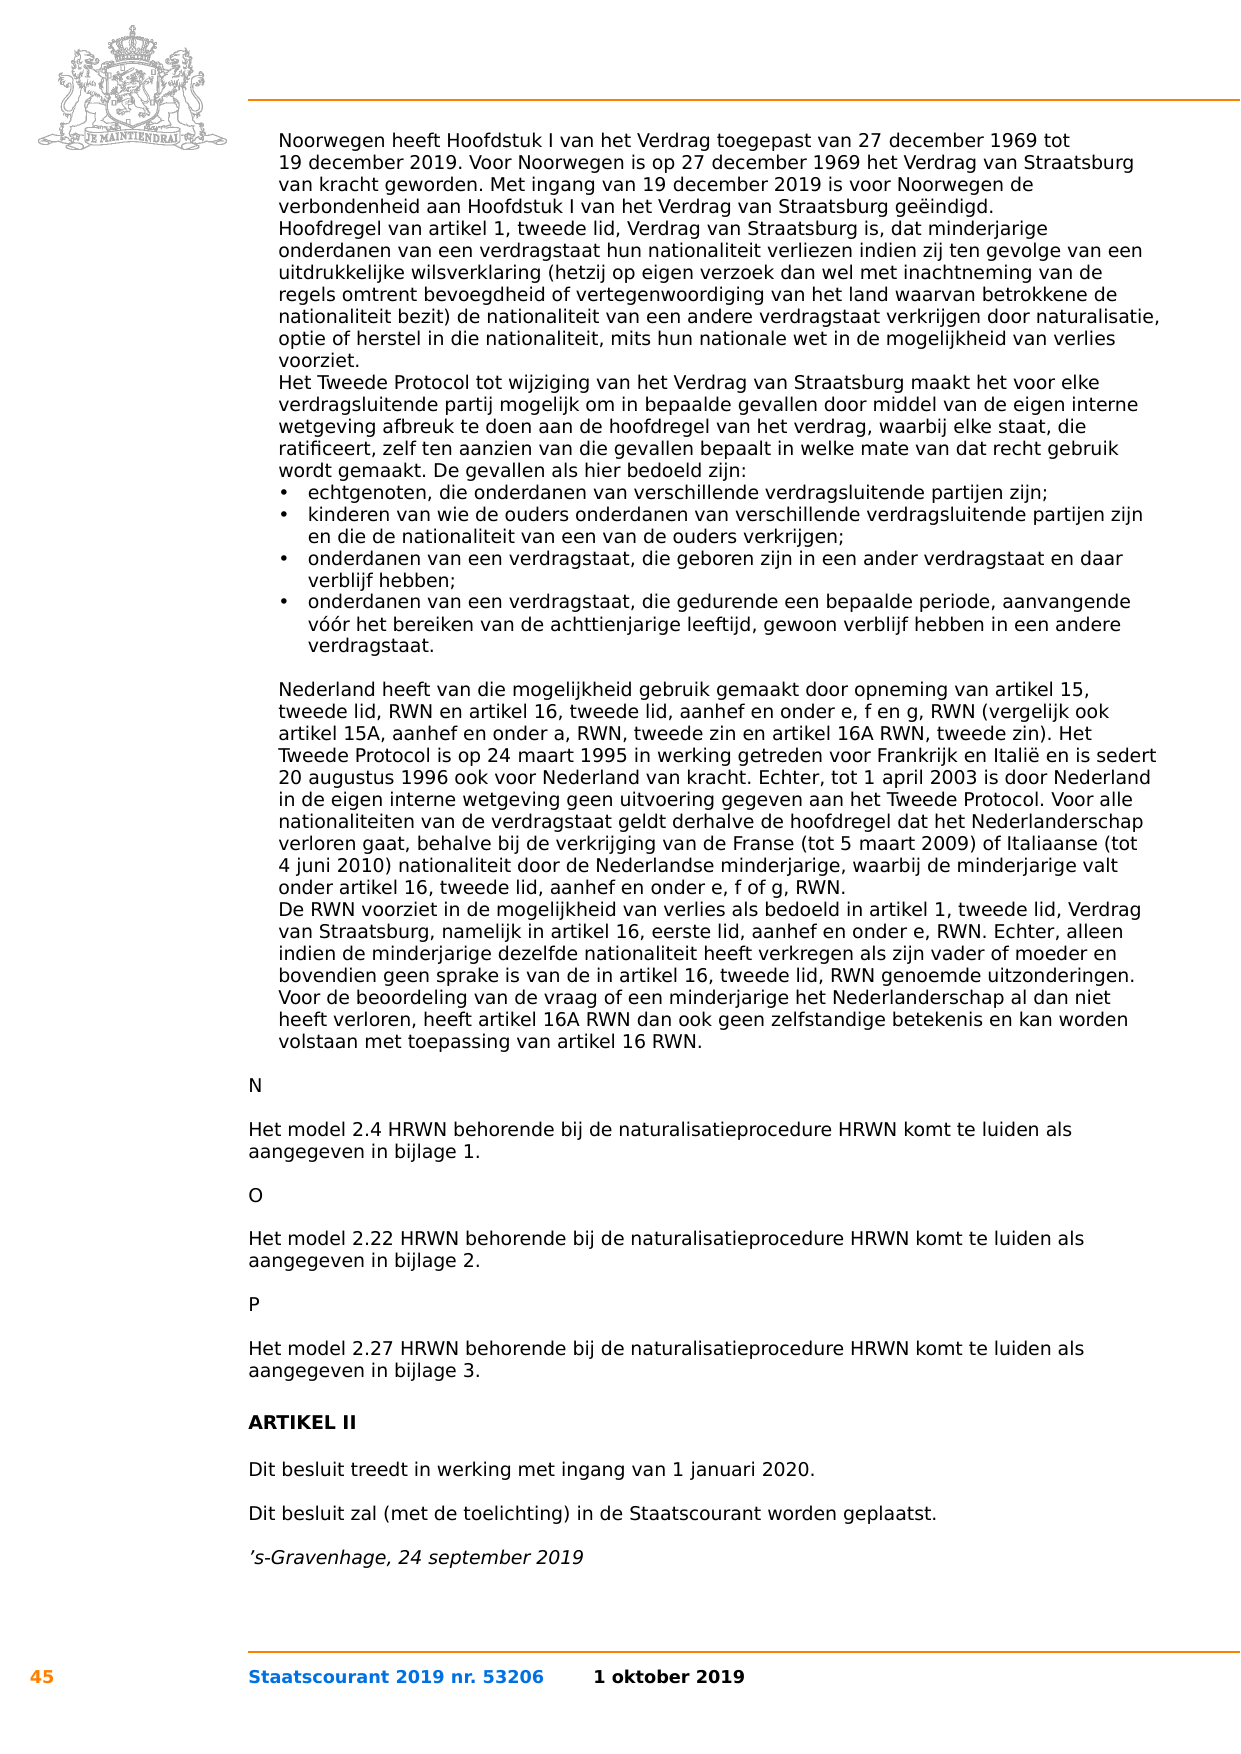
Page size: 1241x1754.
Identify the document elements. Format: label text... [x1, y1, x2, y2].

text Dit besluit zal (met de toelichting) in de Staatscourant worden geplaatst. [248, 1503, 1163, 1525]
text • echtgenoten, die onderdanen van verschillende verdragsluitende partijen zijn; [278, 482, 1163, 503]
text Het model 2.22 HRWN behorende bij de naturalisatieprocedure HRWN komt te luiden als aangegeven in bijlage 2. [248, 1228, 1163, 1272]
text De RWN voorziet in de mogelijkheid van verlies als bedoeld in artikel 1, tweede lid, Verdrag van Straatsburg, namelijk in artikel 16, eerste lid, aanhef en onder e, RWN. Echter, alleen indien de minderjarige dezelfde nationaliteit heeft verkregen als zijn vader of moeder en bovendien geen sprake is van de in artikel 16, tweede lid, RWN genoemde uitzonderingen. Voor de beoordeling van de vraag of een minderjarige het Nederlanderschap al dan niet heeft verloren, heeft artikel 16A RWN dan ook geen zelfstandige betekenis en kan worden volstaan met toepassing van artikel 16 RWN. [278, 899, 1163, 1053]
text Het Tweede Protocol tot wijziging van het Verdrag van Straatsburg maakt het voor elke verdragsluitende partij mogelijk om in bepaalde gevallen door middel van de eigen interne wetgeving afbreuk te doen aan de hoofdregel van het verdrag, waarbij elke staat, die ratificeert, zelf ten aanzien van die gevallen bepaalt in welke mate van dat recht gebruik wordt gemaakt. De gevallen als hier bedoeld zijn: [278, 372, 1163, 482]
text • kinderen van wie de ouders onderdanen van verschillende verdragsluitende partijen zijn en die de nationaliteit van een van de ouders verkrijgen; [278, 503, 1163, 547]
text Het model 2.27 HRWN behorende bij de naturalisatieprocedure HRWN komt te luiden als aangegeven in bijlage 3. [248, 1338, 1163, 1382]
text Nederland heeft van die mogelijkheid gebruik gemaakt door opneming van artikel 15, tweede lid, RWN en artikel 16, tweede lid, aanhef en onder e, f en g, RWN (vergelijk ook artikel 15A, aanhef en onder a, RWN, tweede zin en artikel 16A RWN, tweede zin). Het Tweede Protocol is op 24 maart 1995 in werking getreden voor Frankrijk en Italië en is sedert 20 augustus 1996 ook voor Nederland van kracht. Echter, tot 1 april 2003 is door Nederland in de eigen interne wetgeving geen uitvoering gegeven aan het Tweede Protocol. Voor alle nationaliteiten van de verdragstaat geldt derhalve de hoofdregel dat het Nederlanderschap verloren gaat, behalve bij de verkrijging van de Franse (tot 5 maart 2009) of Italiaanse (tot 4 juni 2010) nationaliteit door de Nederlandse minderjarige, waarbij de minderjarige valt onder artikel 16, tweede lid, aanhef en onder e, f of g, RWN. [278, 679, 1163, 899]
text Het model 2.4 HRWN behorende bij de naturalisatieprocedure HRWN komt te luiden als aangegeven in bijlage 1. [248, 1119, 1163, 1163]
text Dit besluit treedt in werking met ingang van 1 januari 2020. [248, 1459, 1163, 1481]
subtitle ARTIKEL II [248, 1412, 1163, 1434]
text Noorwegen heeft Hoofdstuk I van het Verdrag toegepast van 27 december 1969 tot 19 december 2019. Voor Noorwegen is op 27 december 1969 het Verdrag van Straatsburg van kracht geworden. Met ingang van 19 december 2019 is voor Noorwegen de verbondenheid aan Hoofdstuk I van het Verdrag van Straatsburg geëindigd. [278, 130, 1163, 218]
text Hoofdregel van artikel 1, tweede lid, Verdrag van Straatsburg is, dat minderjarige onderdanen van een verdragstaat hun nationaliteit verliezen indien zij ten gevolge van een uitdrukkelijke wilsverklaring (hetzij op eigen verzoek dan wel met inachtneming van de regels omtrent bevoegdheid of vertegenwoordiging van het land waarvan betrokkene de nationaliteit bezit) de nationaliteit van een andere verdragstaat verkrijgen door naturalisatie, optie of herstel in die nationaliteit, mits hun nationale wet in de mogelijkheid van verlies voorziet. [278, 218, 1163, 372]
text O [248, 1184, 1163, 1206]
text • onderdanen van een verdragstaat, die geboren zijn in een ander verdragstaat en daar verblijf hebben; [278, 547, 1163, 591]
text • onderdanen van een verdragstaat, die gedurende een bepaalde periode, aanvangende vóór het bereiken van de achttienjarige leeftijd, gewoon verblijf hebben in een andere verdragstaat. [278, 591, 1163, 657]
text P [248, 1294, 1163, 1316]
picture [38, 25, 227, 150]
text N [248, 1075, 1163, 1097]
text ’s-Gravenhage, 24 september 2019 [248, 1547, 1163, 1569]
